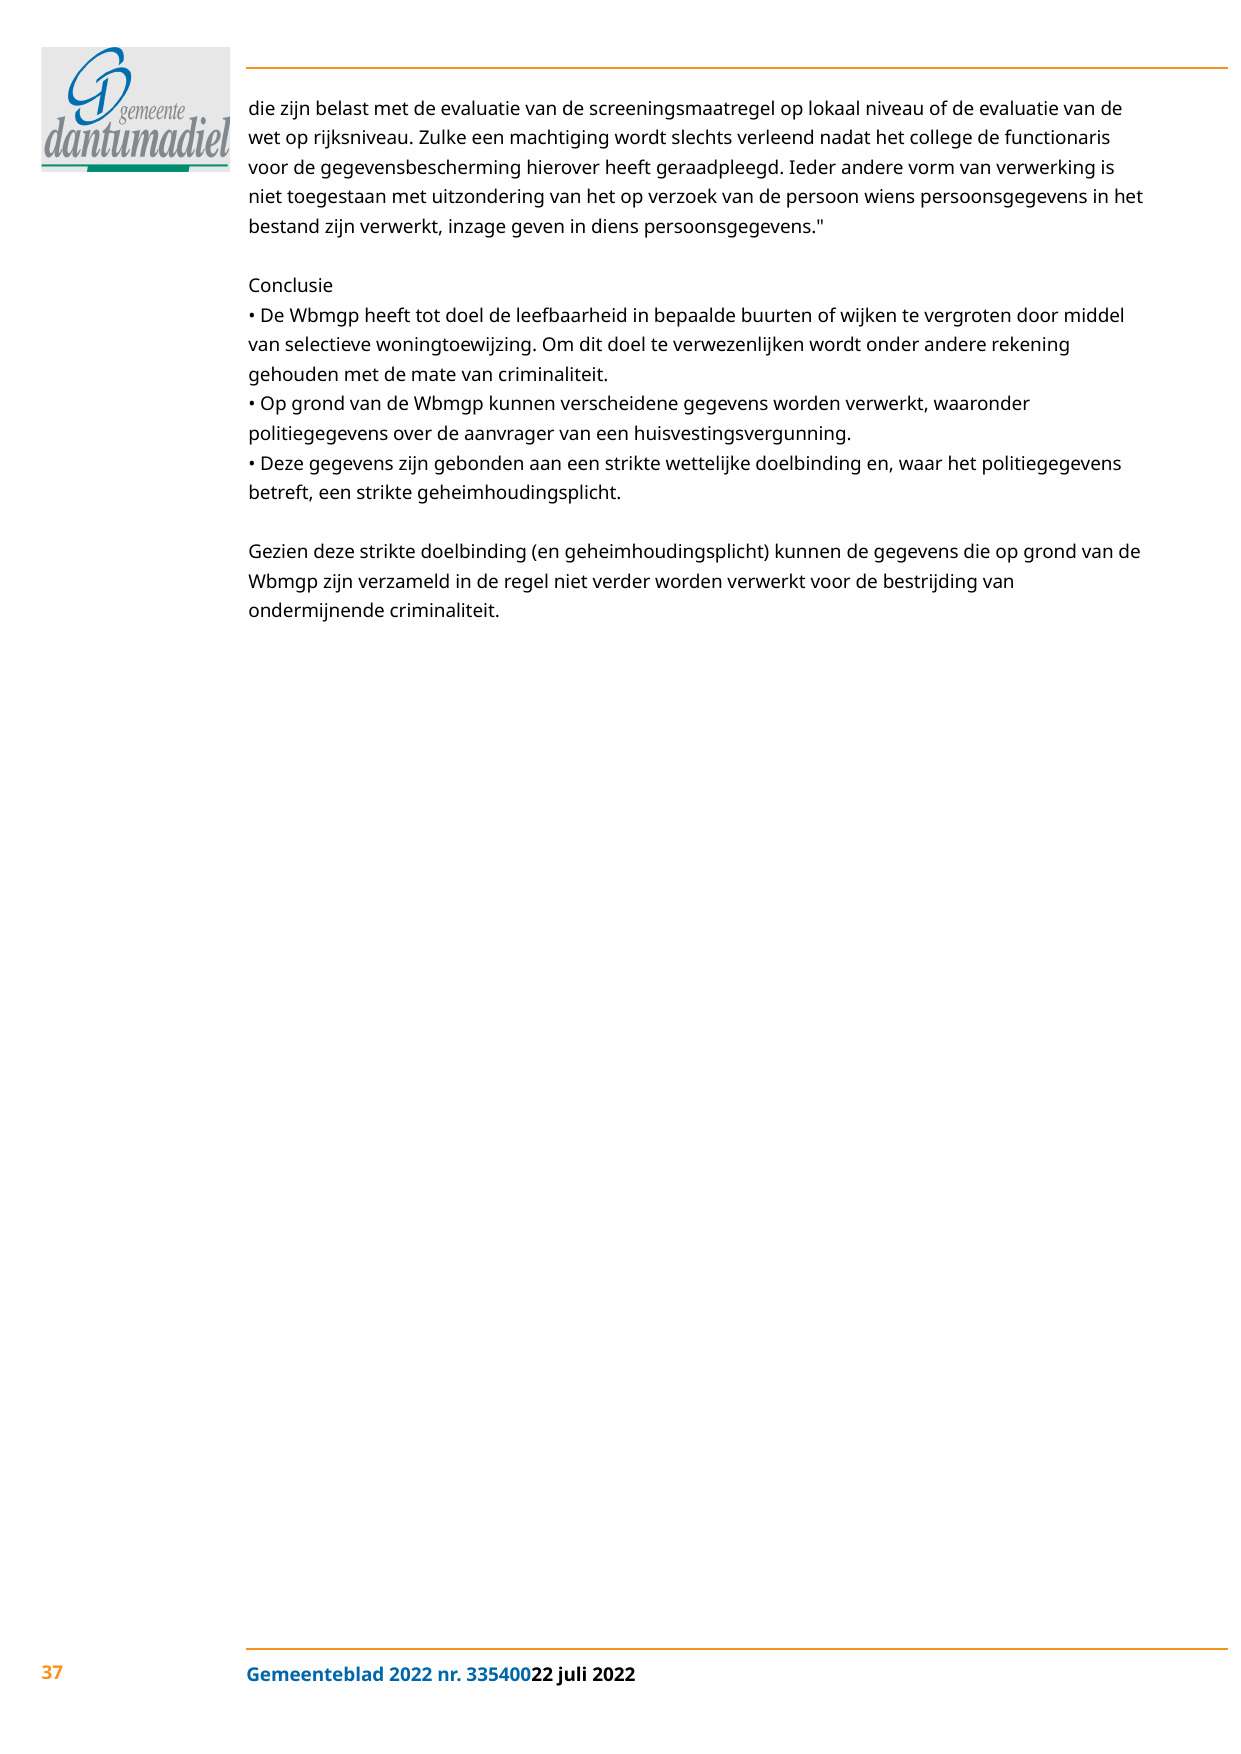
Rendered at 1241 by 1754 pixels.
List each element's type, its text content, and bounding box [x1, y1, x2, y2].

text • Deze gegevens zijn gebonden aan een strikte wettelijke doelbinding en, waar het politiegegevens betreft, een strikte geheimhoudingsplicht. [248, 450, 1152, 505]
text • De Wbmgp heeft tot doel de leefbaarheid in bepaalde buurten of wijken te vergroten door middel van selectieve woningtoewijzing. Om dit doel te verwezenlijken wordt onder andere rekening gehouden met de mate van criminaliteit. [248, 302, 1152, 387]
text die zijn belast met de evaluatie van de screeningsmaatregel op lokaal niveau of de evaluatie van de wet op rijksniveau. Zulke een machtiging wordt slechts verleend nadat het college de functionaris voor de gegevensbescherming hierover heeft geraadpleegd. Ieder andere vorm van verwerking is niet toegestaan met uitzondering van het op verzoek van de persoon wiens persoonsgegevens in het bestand zijn verwerkt, inzage geven in diens persoonsgegevens." [248, 95, 1152, 239]
text Gezien deze strikte doelbinding (en geheimhoudingsplicht) kunnen de gegevens die op grond van de Wbmgp zijn verzameld in de regel niet verder worden verwerkt voor de bestrijding van ondermijnende criminaliteit. [248, 538, 1152, 623]
picture [41, 47, 231, 172]
text Conclusie [248, 272, 1152, 298]
text • Op grond van de Wbmgp kunnen verscheidene gegevens worden verwerkt, waaronder politiegegevens over de aanvrager van een huisvestingsvergunning. [248, 391, 1152, 446]
